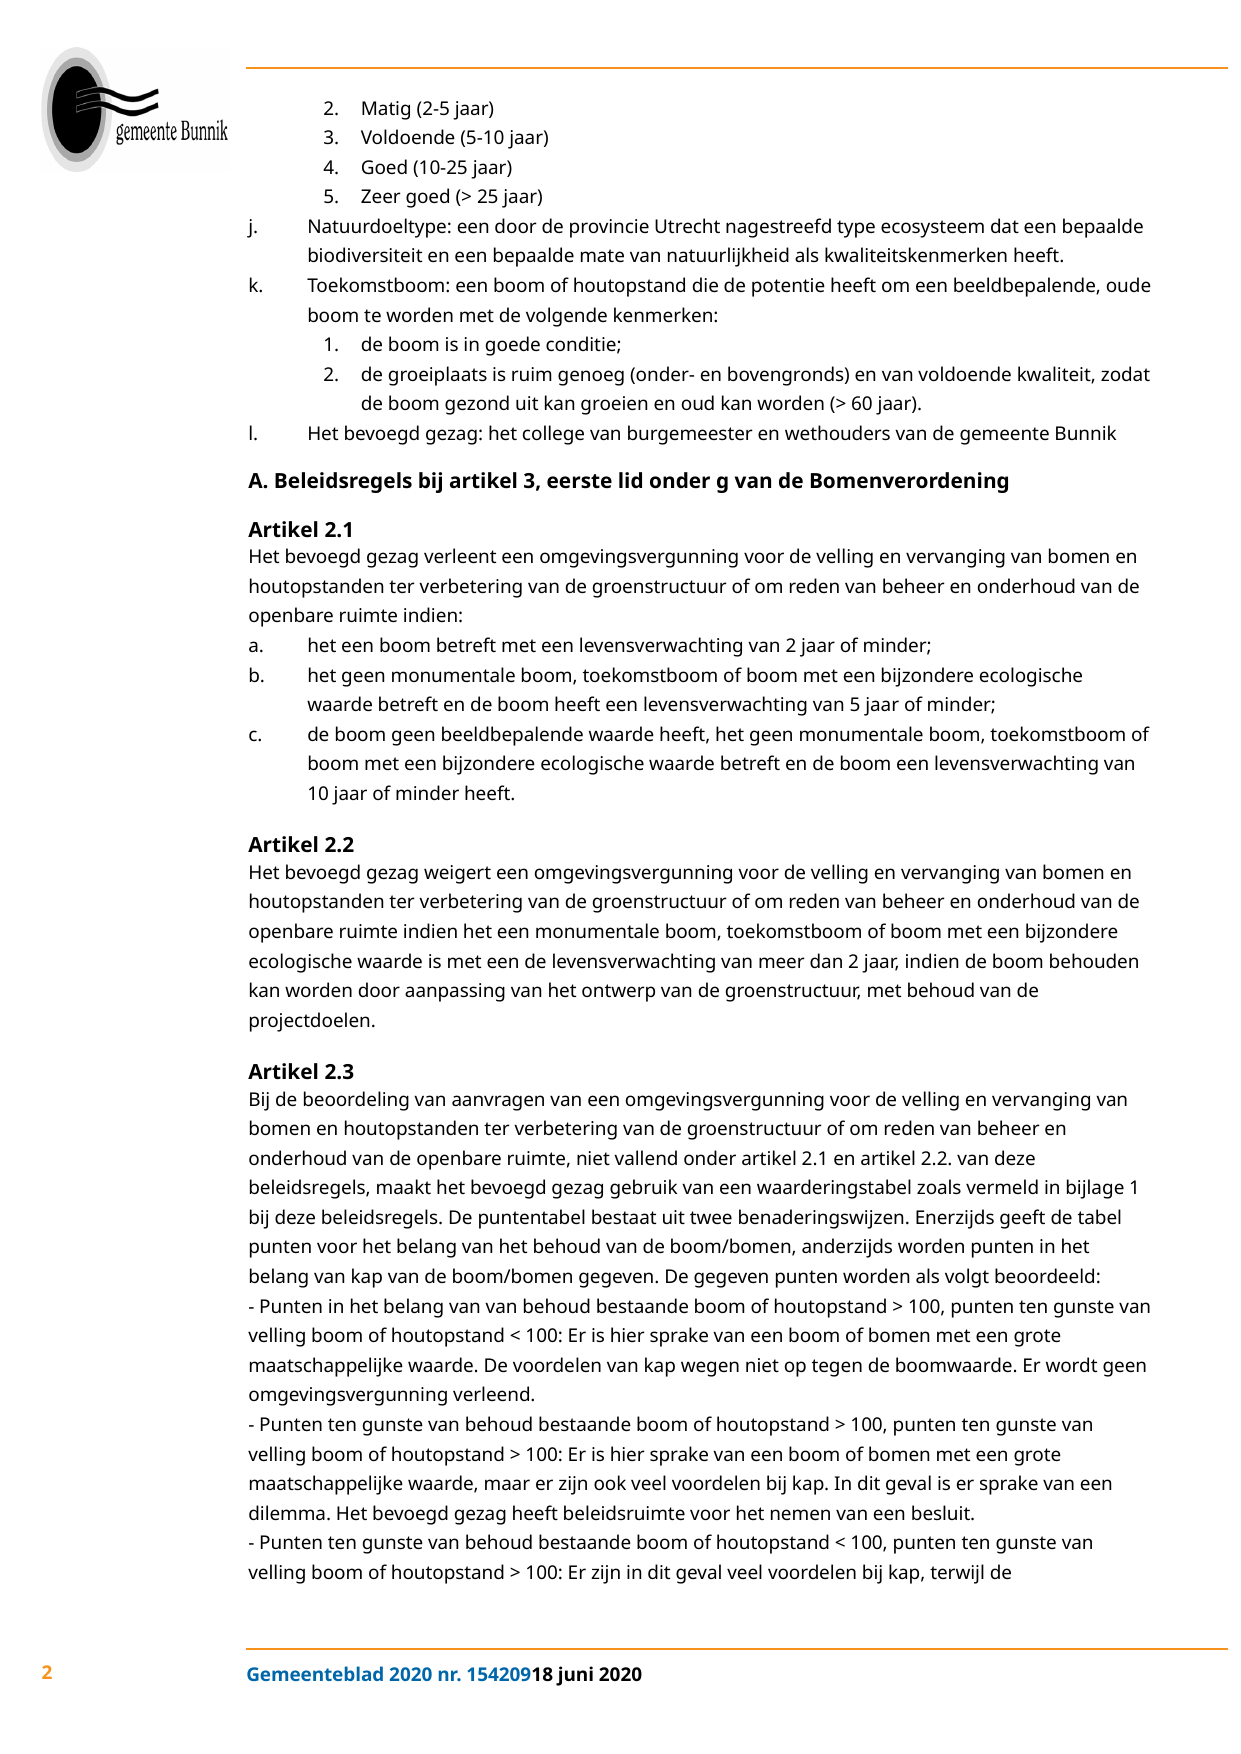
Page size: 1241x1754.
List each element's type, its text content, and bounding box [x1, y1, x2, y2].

list Matig (2-5 jaar) [323, 95, 1152, 121]
text A. Beleidsregels bij artikel 3, eerste lid onder g van de Bomenverordening [248, 466, 1152, 494]
text - Punten in het belang van van behoud bestaande boom of houtopstand > 100, punten ten gunste van velling boom of houtopstand < 100: Er is hier sprake van een boom of bomen met een grote maatschappelijke waarde. De voordelen van kap wegen niet op tegen de boomwaarde. Er wordt geen omgevingsvergunning verleend. [248, 1293, 1152, 1407]
list Zeer goed (> 25 jaar) [323, 183, 1152, 209]
list Toekomstboom: een boom of houtopstand die de potentie heeft om een beeldbepalende, oude boom te worden met de volgende kenmerken: [248, 272, 1152, 328]
text Het bevoegd gezag verleent een omgevingsvergunning voor de velling en vervanging van bomen en houtopstanden ter verbetering van de groenstructuur of om reden van beheer en onderhoud van de openbare ruimte indien: [248, 543, 1152, 628]
list Het bevoegd gezag: het college van burgemeester en wethouders van de gemeente Bunnik [248, 420, 1152, 446]
text Artikel 2.2 [248, 831, 1152, 859]
text - Punten ten gunste van behoud bestaande boom of houtopstand > 100, punten ten gunste van velling boom of houtopstand > 100: Er is hier sprake van een boom of bomen met een grote maatschappelijke waarde, maar er zijn ook veel voordelen bij kap. In dit geval is er sprake van een dilemma. Het bevoegd gezag heeft beleidsruimte voor het nemen van een besluit. [248, 1411, 1152, 1526]
list het een boom betreft met een levensverwachting van 2 jaar of minder; [248, 632, 1152, 658]
list de boom geen beeldbepalende waarde heeft, het geen monumentale boom, toekomstboom of boom met een bijzondere ecologische waarde betreft en de boom een levensverwachting van 10 jaar of minder heeft. [248, 721, 1152, 806]
list Goed (10-25 jaar) [323, 154, 1152, 180]
list de boom is in goede conditie; [323, 331, 1152, 357]
text Het bevoegd gezag weigert een omgevingsvergunning voor de velling en vervanging van bomen en houtopstanden ter verbetering van de groenstructuur of om reden van beheer en onderhoud van de openbare ruimte indien het een monumentale boom, toekomstboom of boom met een bijzondere ecologische waarde is met een de levensverwachting van meer dan 2 jaar, indien de boom behouden kan worden door aanpassing van het ontwerp van de groenstructuur, met behoud van de projectdoelen. [248, 859, 1152, 1033]
list de groeiplaats is ruim genoeg (onder- en bovengronds) en van voldoende kwaliteit, zodat de boom gezond uit kan groeien en oud kan worden (> 60 jaar). [323, 361, 1152, 416]
list Natuurdoeltype: een door de provincie Utrecht nagestreefd type ecosysteem dat een bepaalde biodiversiteit en een bepaalde mate van natuurlijkheid als kwaliteitskenmerken heeft. [248, 213, 1152, 268]
list Voldoende (5-10 jaar) [323, 124, 1152, 150]
text - Punten ten gunste van behoud bestaande boom of houtopstand < 100, punten ten gunste van velling boom of houtopstand > 100: Er zijn in dit geval veel voordelen bij kap, terwijl de [248, 1529, 1152, 1585]
text Artikel 2.1 [248, 515, 1152, 543]
text Artikel 2.3 [248, 1057, 1152, 1086]
picture [41, 47, 231, 172]
list het geen monumentale boom, toekomstboom of boom met een bijzondere ecologische waarde betreft en de boom heeft een levensverwachting van 5 jaar of minder; [248, 662, 1152, 717]
text Bij de beoordeling van aanvragen van een omgevingsvergunning voor de velling en vervanging van bomen en houtopstanden ter verbetering van de groenstructuur of om reden van beheer en onderhoud van de openbare ruimte, niet vallend onder artikel 2.1 en artikel 2.2. van deze beleidsregels, maakt het bevoegd gezag gebruik van een waarderingstabel zoals vermeld in bijlage 1 bij deze beleidsregels. De puntentabel bestaat uit twee benaderingswijzen. Enerzijds geeft de tabel punten voor het belang van het behoud van de boom/bomen, anderzijds worden punten in het belang van kap van de boom/bomen gegeven. De gegeven punten worden als volgt beoordeeld: [248, 1086, 1152, 1289]
